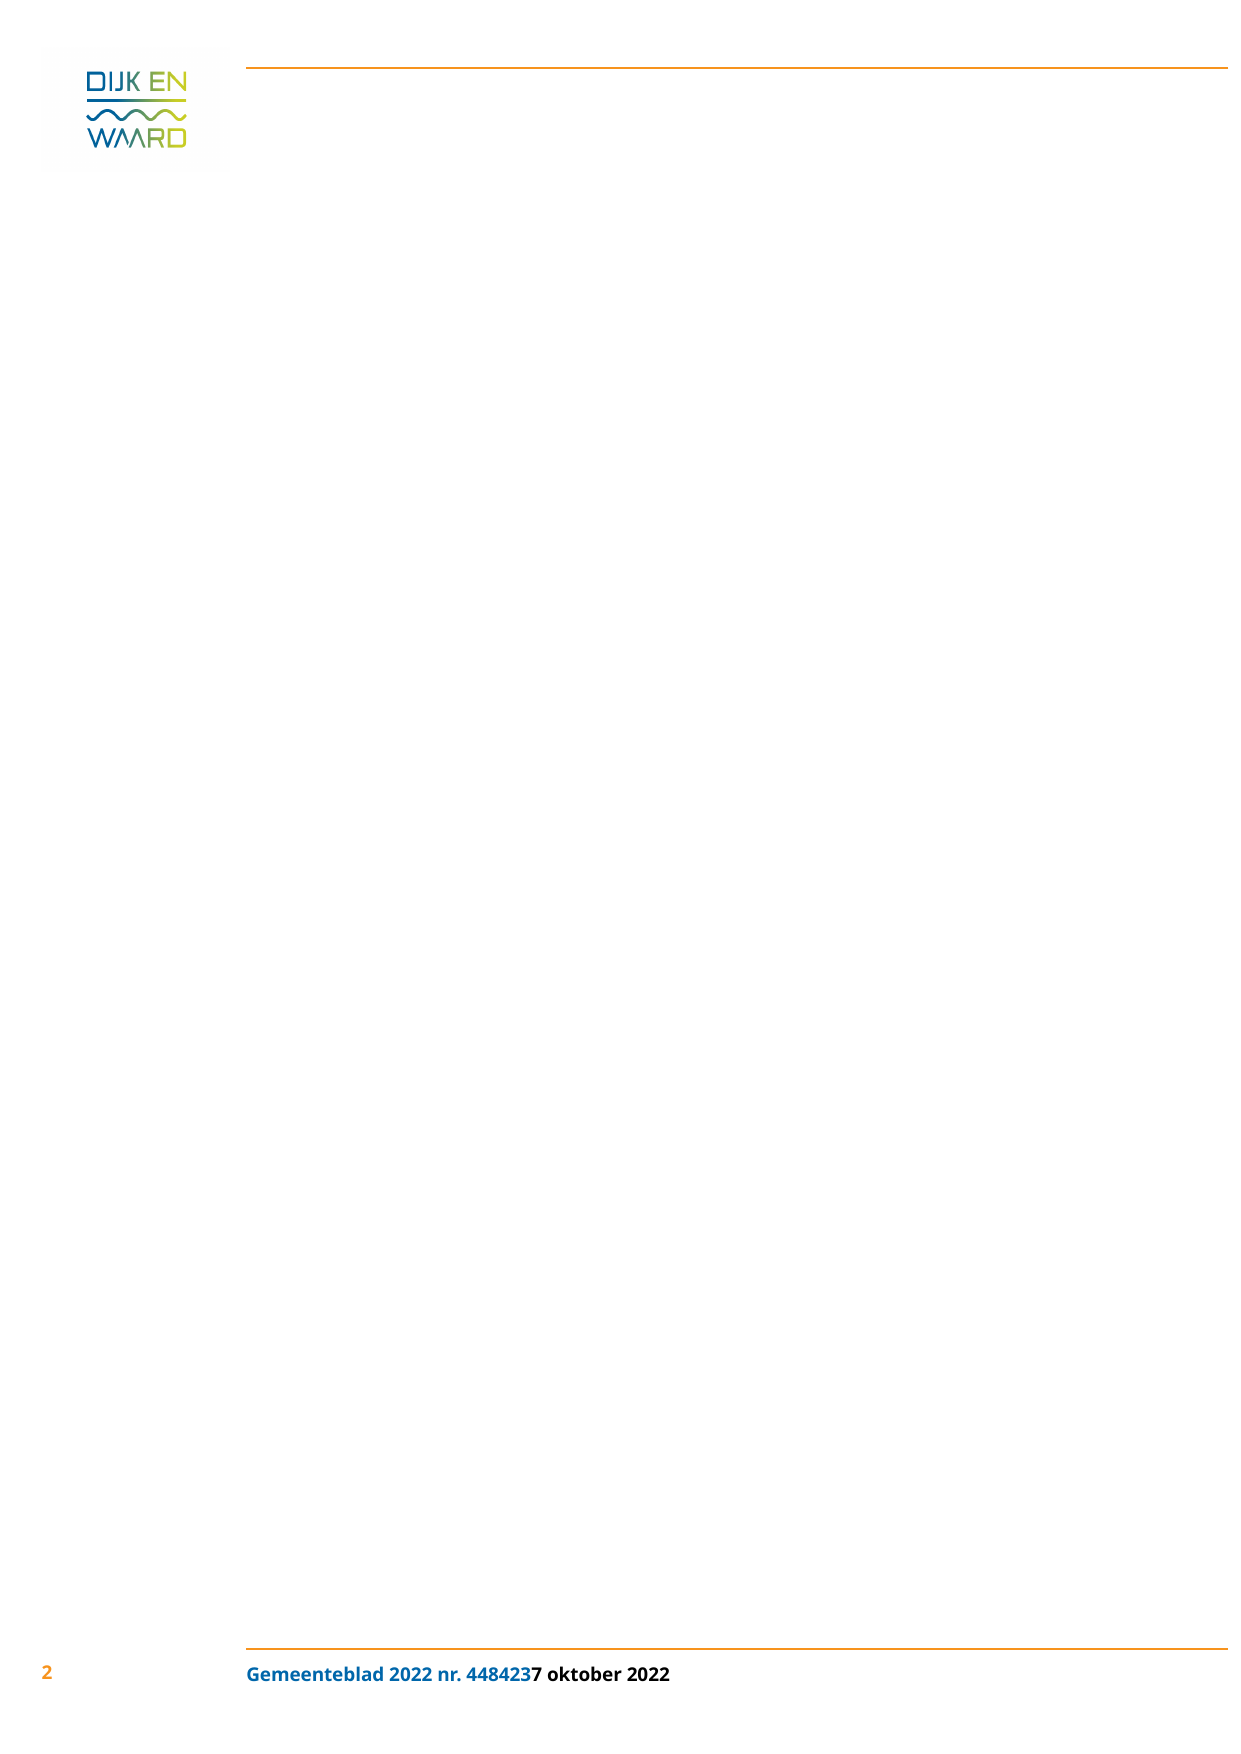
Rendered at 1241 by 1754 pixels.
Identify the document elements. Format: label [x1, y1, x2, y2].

picture [41, 47, 231, 172]
